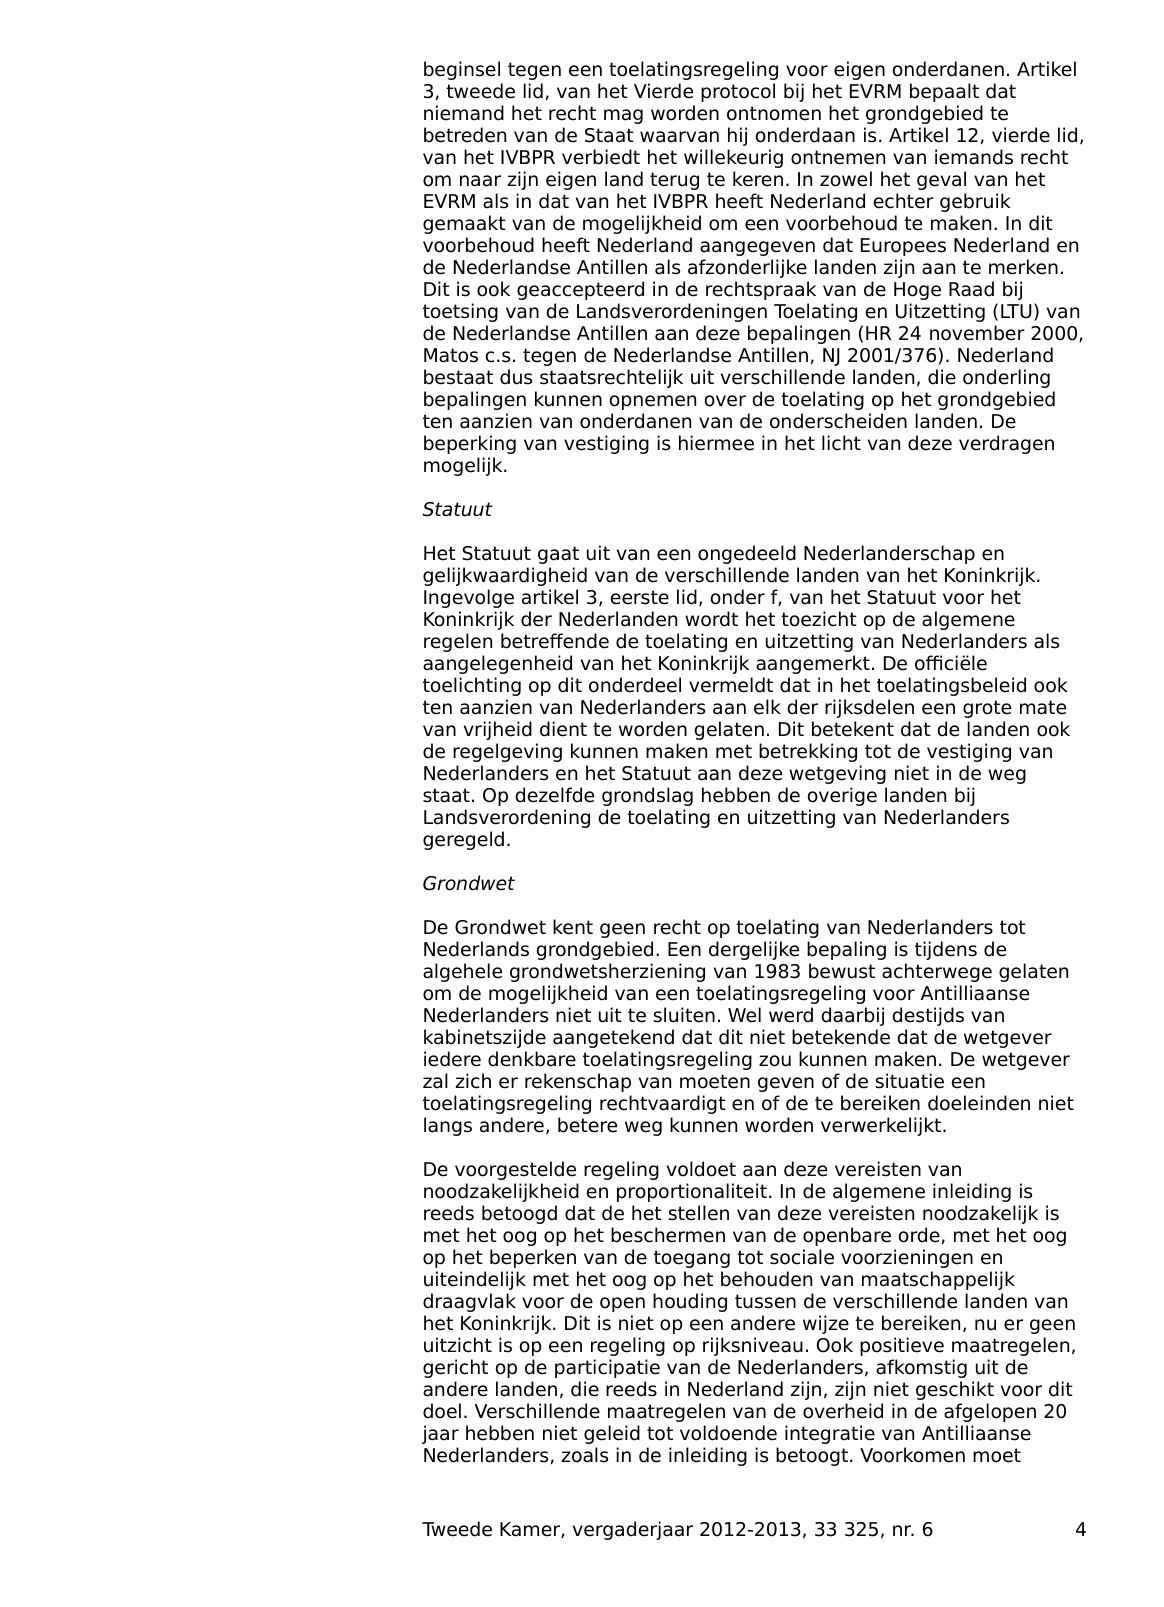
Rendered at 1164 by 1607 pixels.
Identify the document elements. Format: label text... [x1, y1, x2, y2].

subtitle Statuut [422, 499, 1087, 521]
subtitle Grondwet [422, 873, 1087, 895]
text De Grondwet kent geen recht op toelating van Nederlanders tot Nederlands grondgebied. Een dergelijke bepaling is tijdens de algehele grondwetsherziening van 1983 bewust achterwege gelaten om de mogelijkheid van een toelatingsregeling voor Antilliaanse Nederlanders niet uit te sluiten. Wel werd daarbij destijds van kabinetszijde aangetekend dat dit niet betekende dat de wetgever iedere denkbare toelatingsregeling zou kunnen maken. De wetgever zal zich er rekenschap van moeten geven of de situatie een toelatingsregeling rechtvaardigt en of de te bereiken doeleinden niet langs andere, betere weg kunnen worden verwerkelijkt. [422, 917, 1087, 1137]
text De voorgestelde regeling voldoet aan deze vereisten van noodzakelijkheid en proportionaliteit. In de algemene inleiding is reeds betoogd dat de het stellen van deze vereisten noodzakelijk is met het oog op het beschermen van de openbare orde, met het oog op het beperken van de toegang tot sociale voorzieningen en uiteindelijk met het oog op het behouden van maatschappelijk draagvlak voor de open houding tussen de verschillende landen van het Koninkrijk. Dit is niet op een andere wijze te bereiken, nu er geen uitzicht is op een regeling op rijksniveau. Ook positieve maatregelen, gericht op de participatie van de Nederlanders, afkomstig uit de andere landen, die reeds in Nederland zijn, zijn niet geschikt voor dit doel. Verschillende maatregelen van de overheid in de afgelopen 20 jaar hebben niet geleid tot voldoende integratie van Antilliaanse Nederlanders, zoals in de inleiding is betoogt. Voorkomen moet [422, 1159, 1087, 1467]
text Het Statuut gaat uit van een ongedeeld Nederlanderschap en gelijkwaardigheid van de verschillende landen van het Koninkrijk. Ingevolge artikel 3, eerste lid, onder f, van het Statuut voor het Koninkrijk der Nederlanden wordt het toezicht op de algemene regelen betreffende de toelating en uitzetting van Nederlanders als aangelegenheid van het Koninkrijk aangemerkt. De officiële toelichting op dit onderdeel vermeldt dat in het toelatingsbeleid ook ten aanzien van Nederlanders aan elk der rijksdelen een grote mate van vrijheid dient te worden gelaten. Dit betekent dat de landen ook de regelgeving kunnen maken met betrekking tot de vestiging van Nederlanders en het Statuut aan deze wetgeving niet in de weg staat. Op dezelfde grondslag hebben de overige landen bij Landsverordening de toelating en uitzetting van Nederlanders geregeld. [422, 543, 1087, 851]
text beginsel tegen een toelatingsregeling voor eigen onderdanen. Artikel 3, tweede lid, van het Vierde protocol bij het EVRM bepaalt dat niemand het recht mag worden ontnomen het grondgebied te betreden van de Staat waarvan hij onderdaan is. Artikel 12, vierde lid, van het IVBPR verbiedt het willekeurig ontnemen van iemands recht om naar zijn eigen land terug te keren. In zowel het geval van het EVRM als in dat van het IVBPR heeft Nederland echter gebruik gemaakt van de mogelijkheid om een voorbehoud te maken. In dit voorbehoud heeft Nederland aangegeven dat Europees Nederland en de Nederlandse Antillen als afzonderlijke landen zijn aan te merken. Dit is ook geaccepteerd in de rechtspraak van de Hoge Raad bij toetsing van de Landsverordeningen Toelating en Uitzetting (LTU) van de Nederlandse Antillen aan deze bepalingen (HR 24 november 2000, Matos c.s. tegen de Nederlandse Antillen, NJ 2001/376). Nederland bestaat dus staatsrechtelijk uit verschillende landen, die onderling bepalingen kunnen opnemen over de toelating op het grondgebied ten aanzien van onderdanen van de onderscheiden landen. De beperking van vestiging is hiermee in het licht van deze verdragen mogelijk. [422, 59, 1087, 477]
